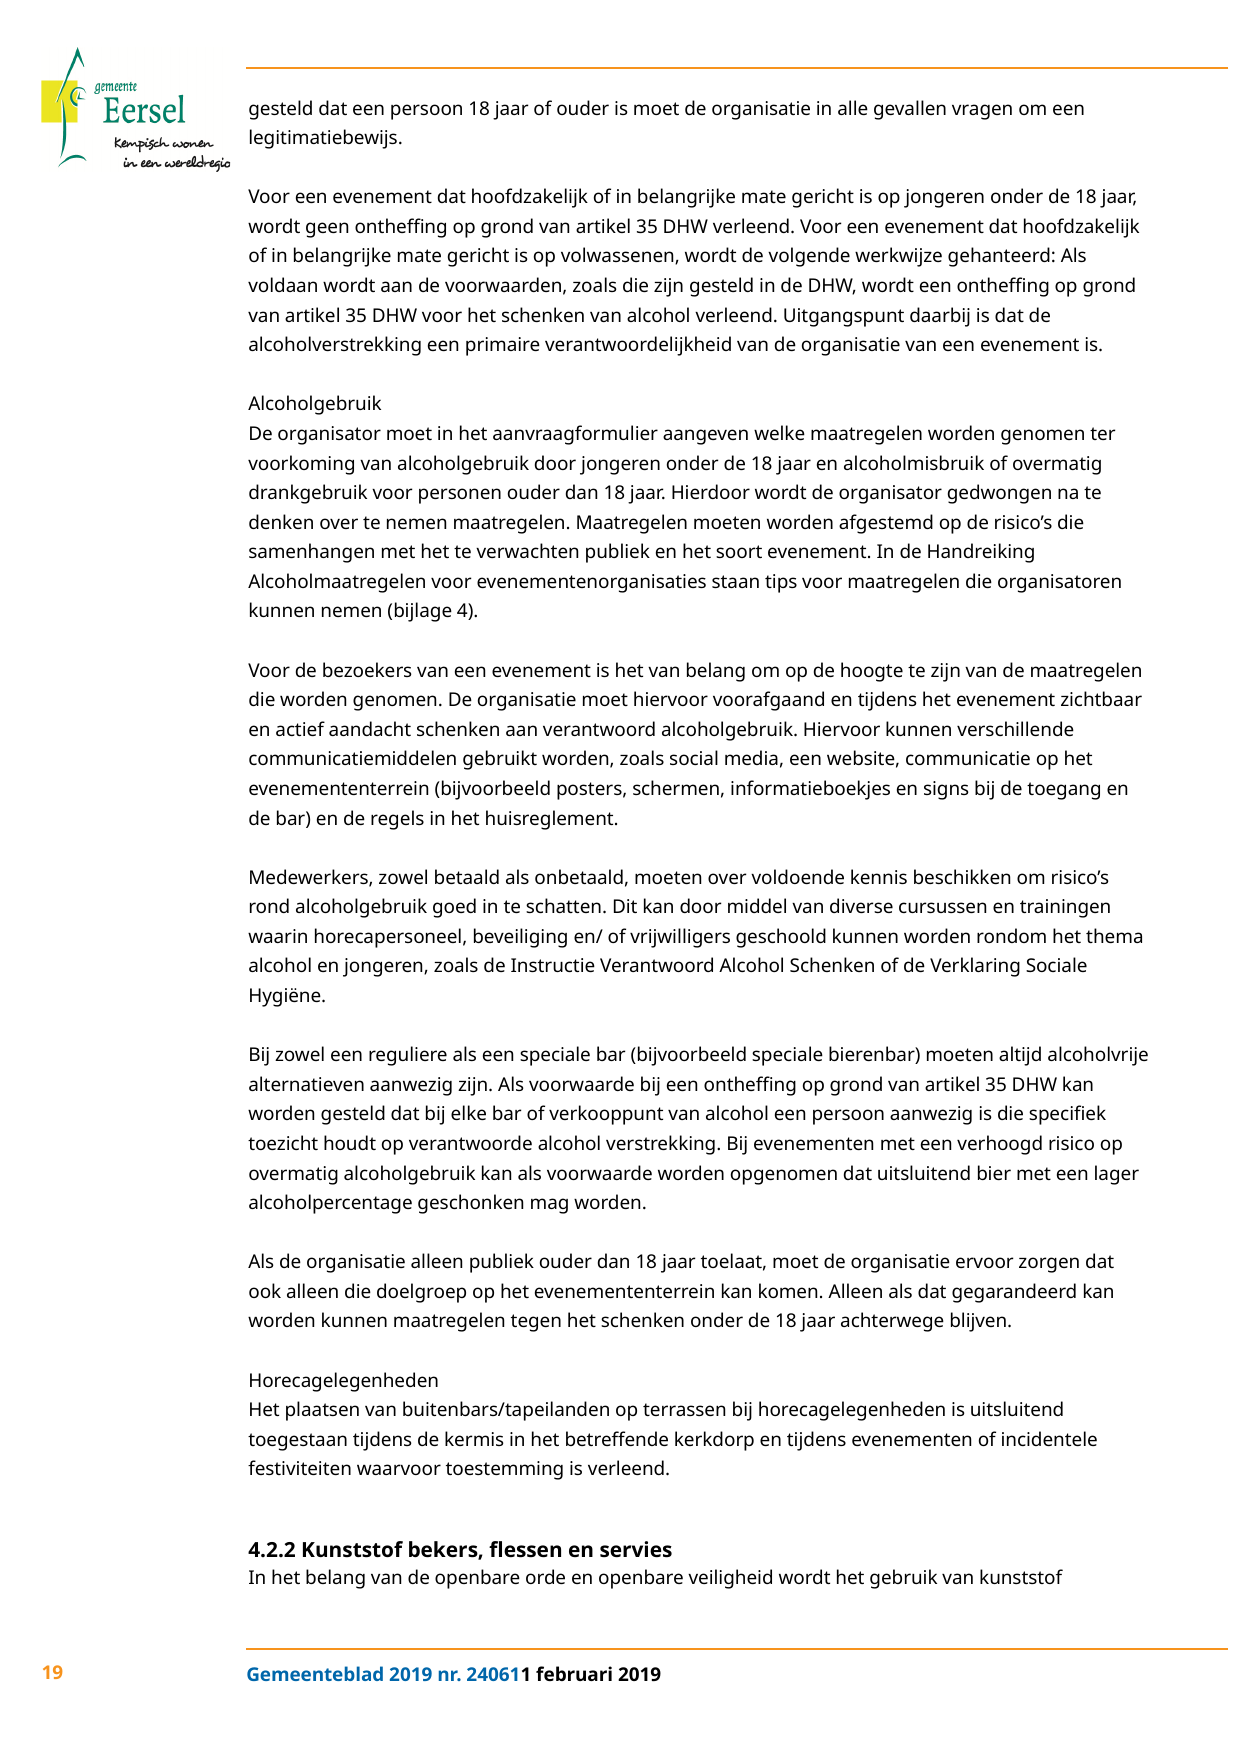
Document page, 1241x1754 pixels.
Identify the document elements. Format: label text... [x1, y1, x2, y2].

text Horecagelegenheden [248, 1367, 1152, 1393]
text Voor de bezoekers van een evenement is het van belang om op de hoogte te zijn van de maatregelen die worden genomen. De organisatie moet hiervoor voorafgaand en tijdens het evenement zichtbaar en actief aandacht schenken aan verantwoord alcoholgebruik. Hiervoor kunnen verschillende communicatiemiddelen gebruikt worden, zoals social media, een website, communicatie op het evenemententerrein (bijvoorbeeld posters, schermen, informatieboekjes en signs bij de toegang en de bar) en de regels in het huisreglement. [248, 657, 1152, 831]
text Bij zowel een reguliere als een speciale bar (bijvoorbeeld speciale bierenbar) moeten altijd alcoholvrije alternatieven aanwezig zijn. Als voorwaarde bij een ontheffing op grond van artikel 35 DHW kan worden gesteld dat bij elke bar of verkooppunt van alcohol een persoon aanwezig is die specifiek toezicht houdt op verantwoorde alcohol verstrekking. Bij evenementen met een verhoogd risico op overmatig alcoholgebruik kan als voorwaarde worden opgenomen dat uitsluitend bier met een lager alcoholpercentage geschonken mag worden. [248, 1041, 1152, 1215]
text gesteld dat een persoon 18 jaar of ouder is moet de organisatie in alle gevallen vragen om een legitimatiebewijs. [248, 95, 1152, 150]
text 4.2.2 Kunststof bekers, flessen en servies [248, 1536, 1152, 1564]
text In het belang van de openbare orde en openbare veiligheid wordt het gebruik van kunststof [248, 1564, 1152, 1590]
text Het plaatsen van buitenbars/tapeilanden op terrassen bij horecagelegenheden is uitsluitend toegestaan tijdens de kermis in het betreffende kerkdorp en tijdens evenementen of incidentele festiviteiten waarvoor toestemming is verleend. [248, 1396, 1152, 1481]
text Medewerkers, zowel betaald als onbetaald, moeten over voldoende kennis beschikken om risico’s rond alcoholgebruik goed in te schatten. Dit kan door middel van diverse cursussen en trainingen waarin horecapersoneel, beveiliging en/ of vrijwilligers geschoold kunnen worden rondom het thema alcohol en jongeren, zoals de Instructie Verantwoord Alcohol Schenken of de Verklaring Sociale Hygiëne. [248, 864, 1152, 1008]
text Als de organisatie alleen publiek ouder dan 18 jaar toelaat, moet de organisatie ervoor zorgen dat ook alleen die doelgroep op het evenemententerrein kan komen. Alleen als dat gegarandeerd kan worden kunnen maatregelen tegen het schenken onder de 18 jaar achterwege blijven. [248, 1248, 1152, 1333]
text Alcoholgebruik [248, 391, 1152, 416]
text Voor een evenement dat hoofdzakelijk of in belangrijke mate gericht is op jongeren onder de 18 jaar, wordt geen ontheffing op grond van artikel 35 DHW verleend. Voor een evenement dat hoofdzakelijk of in belangrijke mate gericht is op volwassenen, wordt de volgende werkwijze gehanteerd: Als voldaan wordt aan de voorwaarden, zoals die zijn gesteld in de DHW, wordt een ontheffing op grond van artikel 35 DHW voor het schenken van alcohol verleend. Uitgangspunt daarbij is dat de alcoholverstrekking een primaire verantwoordelijkheid van de organisatie van een evenement is. [248, 183, 1152, 357]
text De organisator moet in het aanvraagformulier aangeven welke maatregelen worden genomen ter voorkoming van alcoholgebruik door jongeren onder de 18 jaar en alcoholmisbruik of overmatig drankgebruik voor personen ouder dan 18 jaar. Hierdoor wordt de organisator gedwongen na te denken over te nemen maatregelen. Maatregelen moeten worden afgestemd op de risico’s die samenhangen met het te verwachten publiek en het soort evenement. In de Handreiking Alcoholmaatregelen voor evenementenorganisaties staan tips voor maatregelen die organisatoren kunnen nemen (bijlage 4). [248, 420, 1152, 623]
picture [41, 47, 231, 172]
